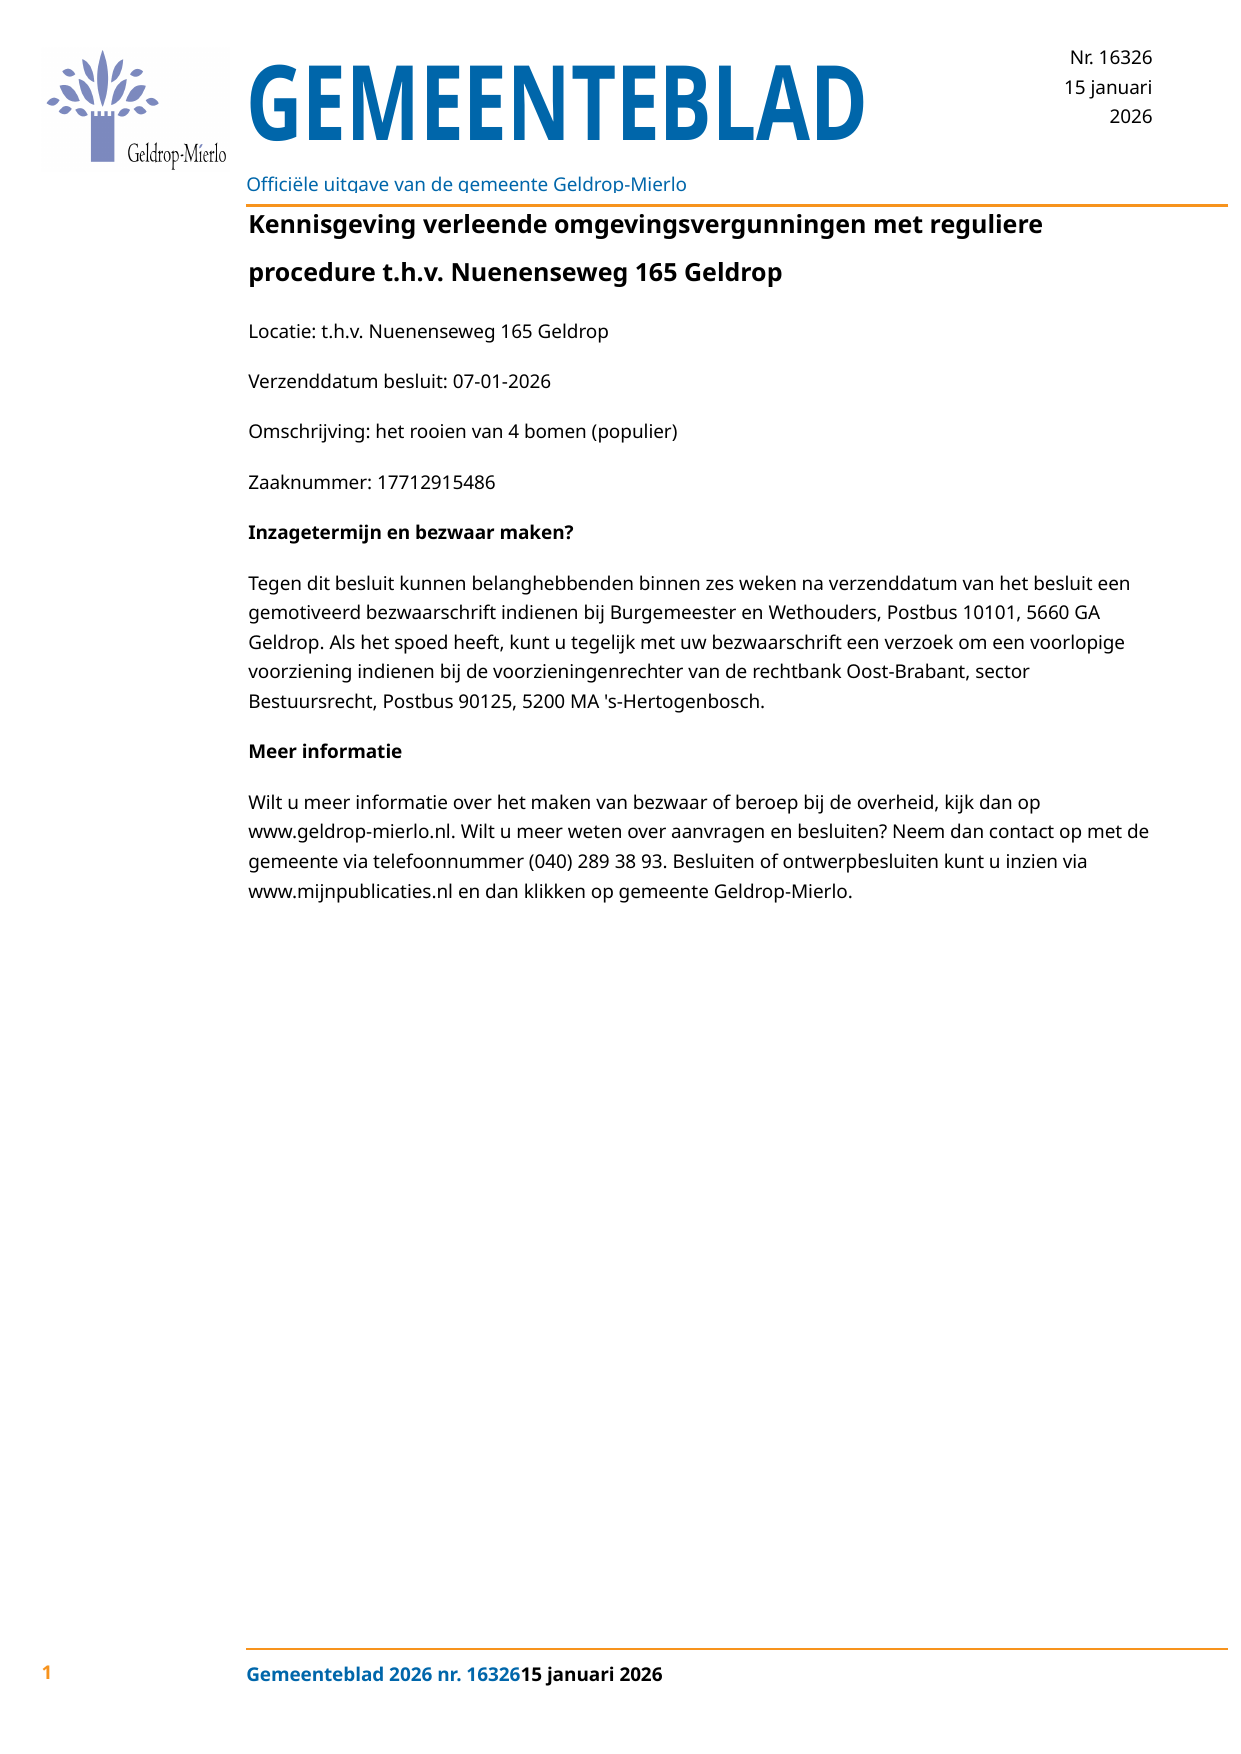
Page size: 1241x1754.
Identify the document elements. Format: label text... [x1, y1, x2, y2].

text Zaaknummer: 17712915486 [248, 469, 1152, 495]
picture [41, 47, 231, 172]
text Omschrijving: het rooien van 4 bomen (populier) [248, 419, 1152, 444]
text Wilt u meer informatie over het maken van bezwaar of beroep bij de overheid, kijk dan op www.geldrop-mierlo.nl. Wilt u meer weten over aanvragen en besluiten? Neem dan contact op met de gemeente via telefoonnummer (040) 289 38 93. Besluiten of ontwerpbesluiten kunt u inzien via www.mijnpublicaties.nl en dan klikken op gemeente Geldrop-Mierlo. [248, 789, 1152, 904]
text Inzagetermijn en bezwaar maken? [248, 519, 1152, 545]
text Meer informatie [248, 739, 1152, 764]
text Kennisgeving verleende omgevingsvergunningen met reguliere procedure t.h.v. Nuenenseweg 165 Geldrop [248, 207, 1152, 288]
text Locatie: t.h.v. Nuenenseweg 165 Geldrop [248, 318, 1152, 344]
text Verzenddatum besluit: 07-01-2026 [248, 368, 1152, 394]
text Tegen dit besluit kunnen belanghebbenden binnen zes weken na verzenddatum van het besluit een gemotiveerd bezwaarschrift indienen bij Burgemeester en Wethouders, Postbus 10101, 5660 GA Geldrop. Als het spoed heeft, kunt u tegelijk met uw bezwaarschrift een verzoek om een voorlopige voorziening indienen bij de voorzieningenrechter van de rechtbank Oost-Brabant, sector Bestuursrecht, Postbus 90125, 5200 MA 's-Hertogenbosch. [248, 570, 1152, 714]
